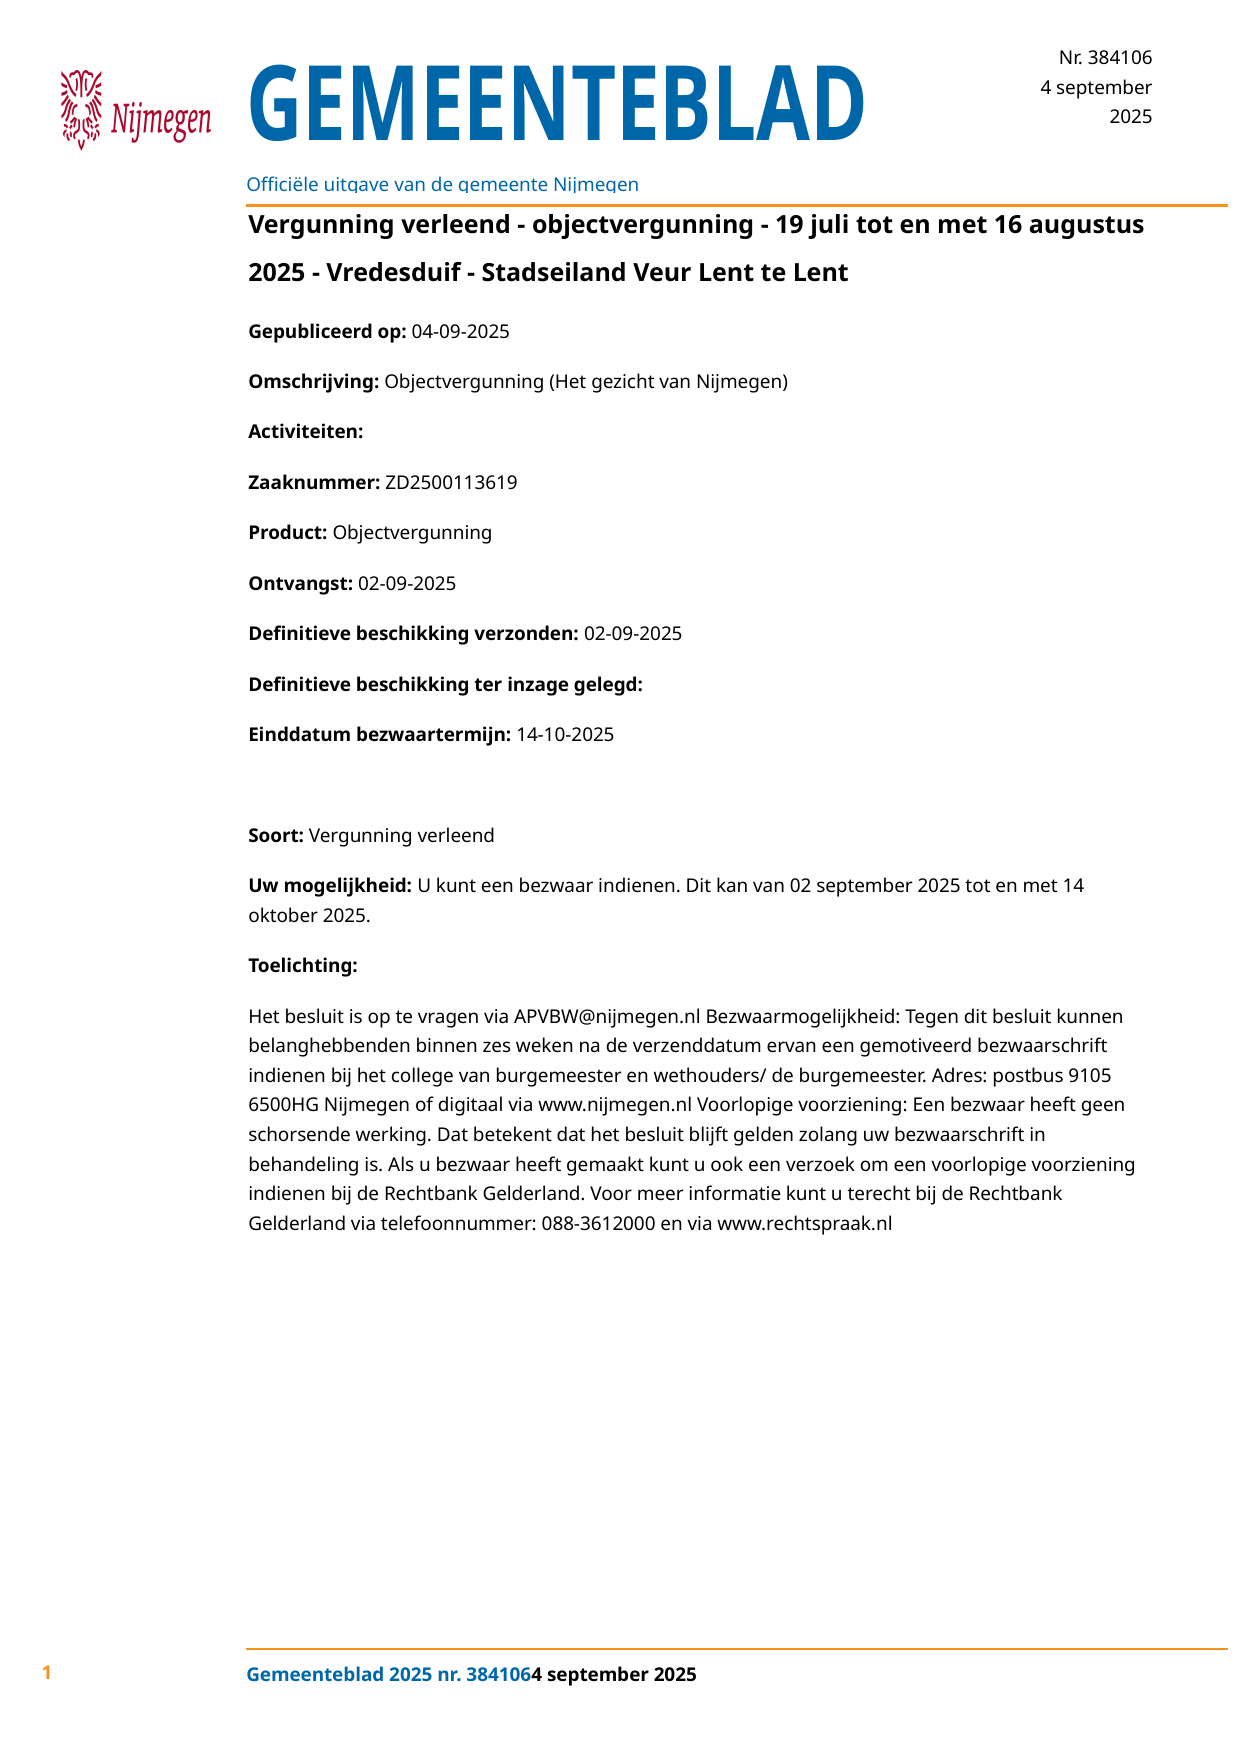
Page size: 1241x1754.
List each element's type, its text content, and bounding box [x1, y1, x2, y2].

picture [41, 47, 231, 172]
text Gepubliceerd op: 04-09-2025 [248, 318, 1152, 344]
text Ontvangst: 02-09-2025 [248, 570, 1152, 596]
text Product: Objectvergunning [248, 519, 1152, 545]
text Omschrijving: Objectvergunning (Het gezicht van Nijmegen) [248, 368, 1152, 394]
text Het besluit is op te vragen via APVBW@nijmegen.nl Bezwaarmogelijkheid: Tegen dit besluit kunnen belanghebbenden binnen zes weken na de verzenddatum ervan een gemotiveerd bezwaarschrift indienen bij het college van burgemeester en wethouders/ de burgemeester. Adres: postbus 9105 6500HG Nijmegen of digitaal via www.nijmegen.nl Voorlopige voorziening: Een bezwaar heeft geen schorsende werking. Dat betekent dat het besluit blijft gelden zolang uw bezwaarschrift in behandeling is. Als u bezwaar heeft gemaakt kunt u ook een verzoek om een voorlopige voorziening indienen bij de Rechtbank Gelderland. Voor meer informatie kunt u terecht bij de Rechtbank Gelderland via telefoonnummer: 088-3612000 en via www.rechtspraak.nl [248, 1003, 1152, 1236]
text Soort: Vergunning verleend [248, 822, 1152, 848]
text Activiteiten: [248, 419, 1152, 444]
text Definitieve beschikking ter inzage gelegd: [248, 671, 1152, 697]
text Toelichting: [248, 952, 1152, 978]
text Einddatum bezwaartermijn: 14-10-2025 [248, 721, 1152, 747]
text Uw mogelijkheid: U kunt een bezwaar indienen. Dit kan van 02 september 2025 tot en met 14 oktober 2025. [248, 872, 1152, 928]
text Zaaknummer: ZD2500113619 [248, 469, 1152, 495]
text Definitieve beschikking verzonden: 02-09-2025 [248, 620, 1152, 646]
text Vergunning verleend - objectvergunning - 19 juli tot en met 16 augustus 2025 - Vredesduif - Stadseiland Veur Lent te Lent [248, 207, 1152, 288]
